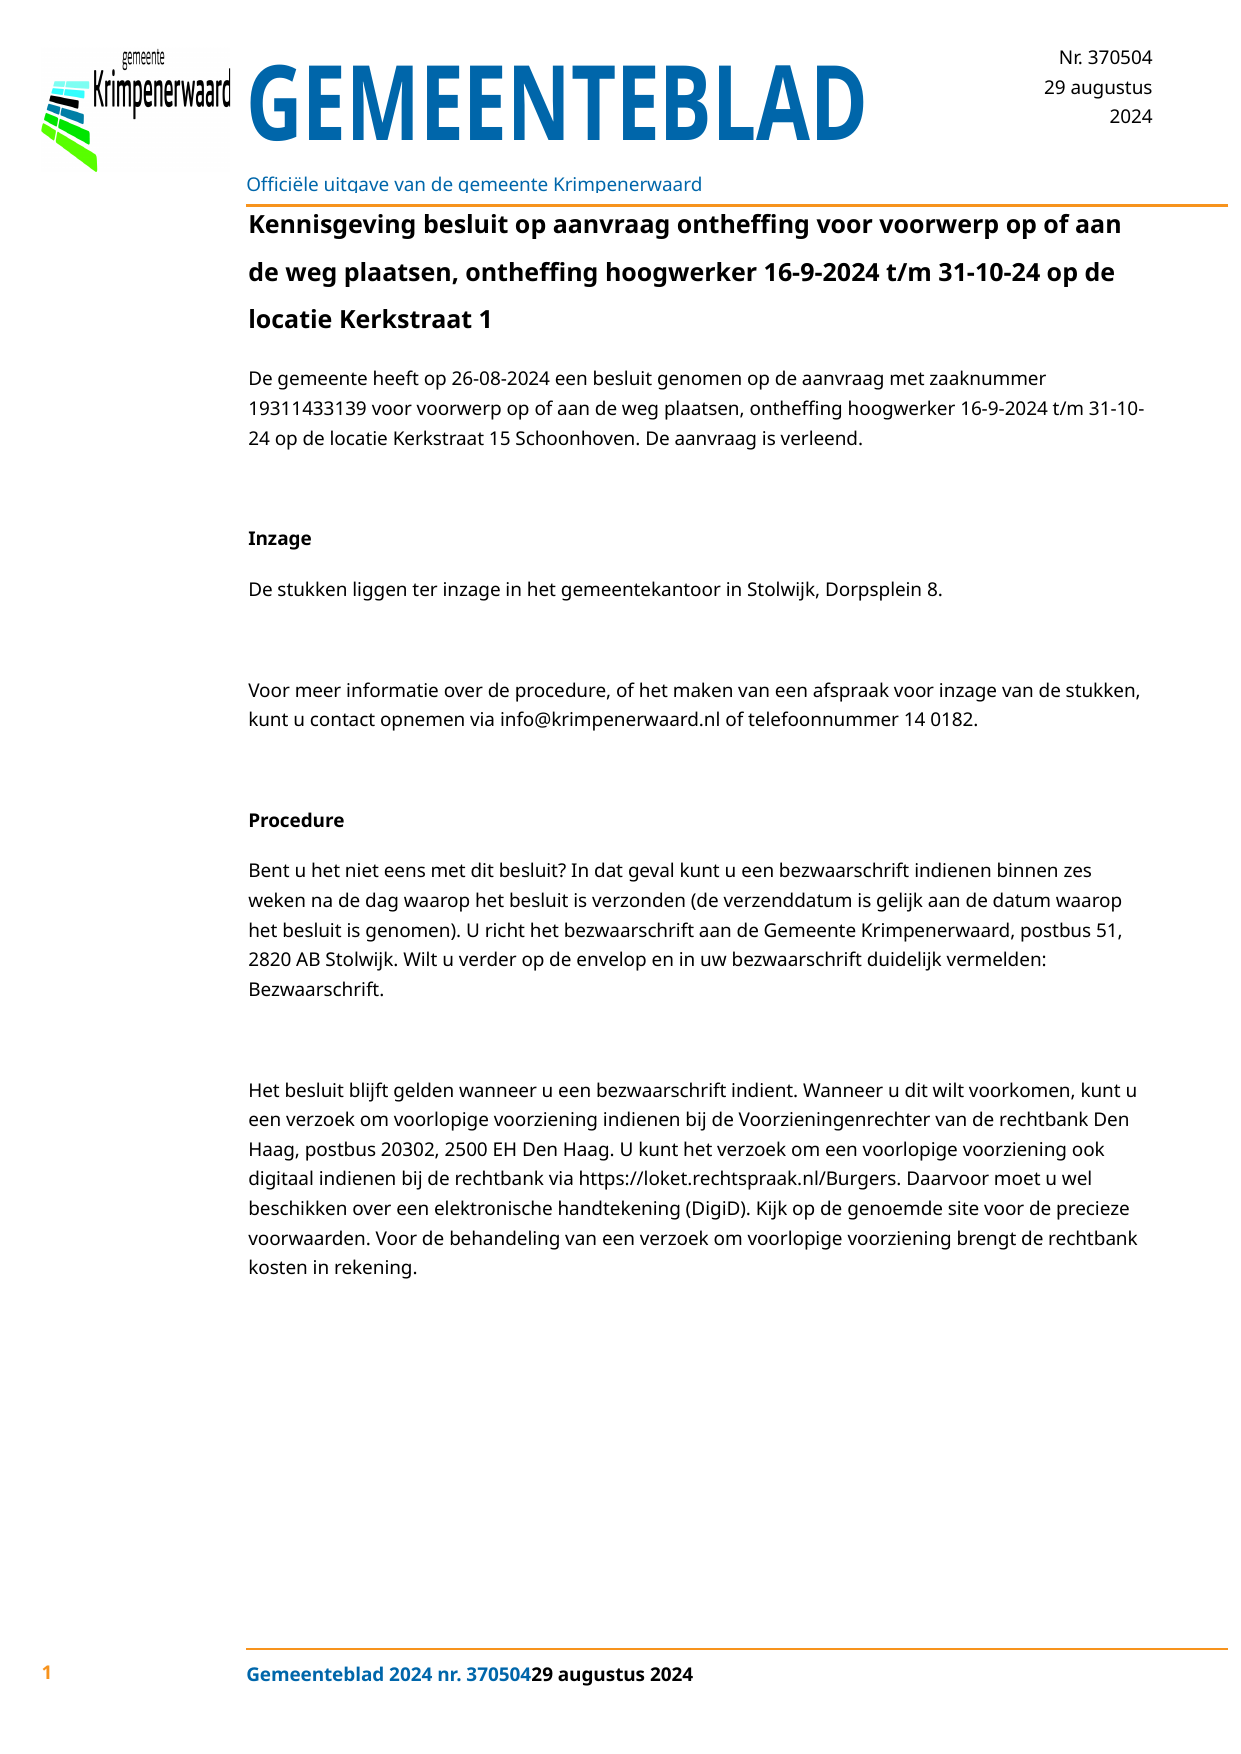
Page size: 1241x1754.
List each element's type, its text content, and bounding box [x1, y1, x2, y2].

text Procedure [248, 807, 1152, 833]
text De gemeente heeft op 26-08-2024 een besluit genomen op de aanvraag met zaaknummer 19311433139 voor voorwerp op of aan de weg plaatsen, ontheffing hoogwerker 16-9-2024 t/m 31-10-24 op de locatie Kerkstraat 15 Schoonhoven. De aanvraag is verleend. [248, 366, 1152, 450]
text De stukken liggen ter inzage in het gemeentekantoor in Stolwijk, Dorpsplein 8. [248, 576, 1152, 602]
text Kennisgeving besluit op aanvraag ontheffing voor voorwerp op of aan de weg plaatsen, ontheffing hoogwerker 16-9-2024 t/m 31-10-24 op de locatie Kerkstraat 1 [248, 207, 1152, 336]
picture [41, 47, 231, 172]
text Voor meer informatie over de procedure, of het maken van een afspraak voor inzage van de stukken, kunt u contact opnemen via info@krimpenerwaard.nl of telefoonnummer 14 0182. [248, 677, 1152, 732]
text Bent u het niet eens met dit besluit? In dat geval kunt u een bezwaarschrift indienen binnen zes weken na de dag waarop het besluit is verzonden (de verzenddatum is gelijk aan de datum waarop het besluit is genomen). U richt het bezwaarschrift aan de Gemeente Krimpenerwaard, postbus 51, 2820 AB Stolwijk. Wilt u verder op de envelop en in uw bezwaarschrift duidelijk vermelden: Bezwaarschrift. [248, 858, 1152, 1002]
text Inzage [248, 526, 1152, 551]
text Het besluit blijft gelden wanneer u een bezwaarschrift indient. Wanneer u dit wilt voorkomen, kunt u een verzoek om voorlopige voorziening indienen bij de Voorzieningenrechter van de rechtbank Den Haag, postbus 20302, 2500 EH Den Haag. U kunt het verzoek om een voorlopige voorziening ook digitaal indienen bij de rechtbank via https://loket.rechtspraak.nl/Burgers. Daarvoor moet u wel beschikken over een elektronische handtekening (DigiD). Kijk op de genoemde site voor de precieze voorwaarden. Voor de behandeling van een verzoek om voorlopige voorziening brengt de rechtbank kosten in rekening. [248, 1077, 1152, 1280]
